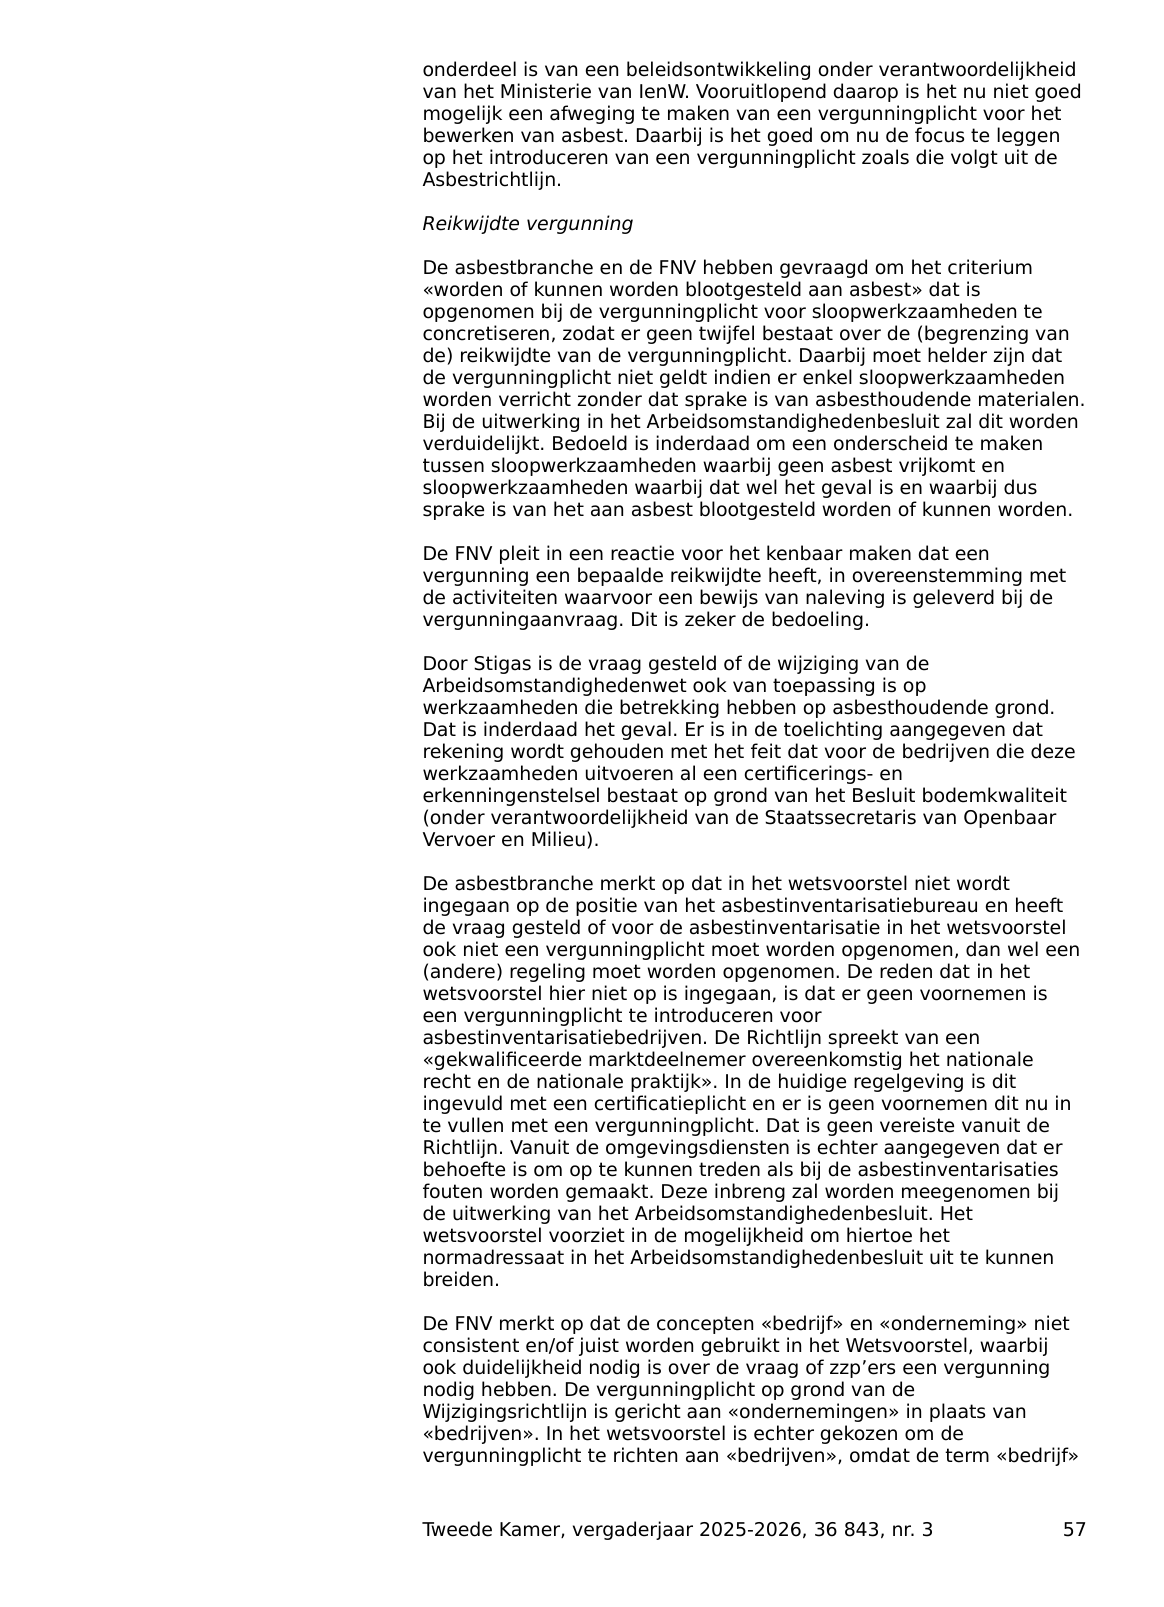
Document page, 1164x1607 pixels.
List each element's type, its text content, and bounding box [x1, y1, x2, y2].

text De FNV merkt op dat de concepten «bedrijf» en «onderneming» niet consistent en/of juist worden gebruikt in het Wetsvoorstel, waarbij ook duidelijkheid nodig is over de vraag of zzp’ers een vergunning nodig hebben. De vergunningplicht op grond van de Wijzigingsrichtlijn is gericht aan «ondernemingen» in plaats van «bedrijven». In het wetsvoorstel is echter gekozen om de vergunningplicht te richten aan «bedrijven», omdat de term «bedrijf» [422, 1313, 1087, 1467]
text Door Stigas is de vraag gesteld of de wijziging van de Arbeidsomstandighedenwet ook van toepassing is op werkzaamheden die betrekking hebben op asbesthoudende grond. Dat is inderdaad het geval. Er is in de toelichting aangegeven dat rekening wordt gehouden met het feit dat voor de bedrijven die deze werkzaamheden uitvoeren al een certificerings- en erkenningenstelsel bestaat op grond van het Besluit bodemkwaliteit (onder verantwoordelijkheid van de Staatssecretaris van Openbaar Vervoer en Milieu). [422, 653, 1087, 851]
text De FNV pleit in een reactie voor het kenbaar maken dat een vergunning een bepaalde reikwijdte heeft, in overeenstemming met de activiteiten waarvoor een bewijs van naleving is geleverd bij de vergunningaanvraag. Dit is zeker de bedoeling. [422, 543, 1087, 631]
text De asbestbranche merkt op dat in het wetsvoorstel niet wordt ingegaan op de positie van het asbestinventarisatiebureau en heeft de vraag gesteld of voor de asbestinventarisatie in het wetsvoorstel ook niet een vergunningplicht moet worden opgenomen, dan wel een (andere) regeling moet worden opgenomen. De reden dat in het wetsvoorstel hier niet op is ingegaan, is dat er geen voornemen is een vergunningplicht te introduceren voor asbestinventarisatiebedrijven. De Richtlijn spreekt van een «gekwalificeerde marktdeelnemer overeenkomstig het nationale recht en de nationale praktijk». In de huidige regelgeving is dit ingevuld met een certificatieplicht en er is geen voornemen dit nu in te vullen met een vergunningplicht. Dat is geen vereiste vanuit de Richtlijn. Vanuit de omgevingsdiensten is echter aangegeven dat er behoefte is om op te kunnen treden als bij de asbestinventarisaties fouten worden gemaakt. Deze inbreng zal worden meegenomen bij de uitwerking van het Arbeidsomstandighedenbesluit. Het wetsvoorstel voorziet in de mogelijkheid om hiertoe het normadressaat in het Arbeidsomstandighedenbesluit uit te kunnen breiden. [422, 873, 1087, 1291]
text onderdeel is van een beleidsontwikkeling onder verantwoordelijkheid van het Ministerie van IenW. Vooruitlopend daarop is het nu niet goed mogelijk een afweging te maken van een vergunningplicht voor het bewerken van asbest. Daarbij is het goed om nu de focus te leggen op het introduceren van een vergunningplicht zoals die volgt uit de Asbestrichtlijn. [422, 59, 1087, 191]
subtitle Reikwijdte vergunning [422, 213, 1087, 235]
text De asbestbranche en de FNV hebben gevraagd om het criterium «worden of kunnen worden blootgesteld aan asbest» dat is opgenomen bij de vergunningplicht voor sloopwerkzaamheden te concretiseren, zodat er geen twijfel bestaat over de (begrenzing van de) reikwijdte van de vergunningplicht. Daarbij moet helder zijn dat de vergunningplicht niet geldt indien er enkel sloopwerkzaamheden worden verricht zonder dat sprake is van asbesthoudende materialen. Bij de uitwerking in het Arbeidsomstandighedenbesluit zal dit worden verduidelijkt. Bedoeld is inderdaad om een onderscheid te maken tussen sloopwerkzaamheden waarbij geen asbest vrijkomt en sloopwerkzaamheden waarbij dat wel het geval is en waarbij dus sprake is van het aan asbest blootgesteld worden of kunnen worden. [422, 257, 1087, 521]
